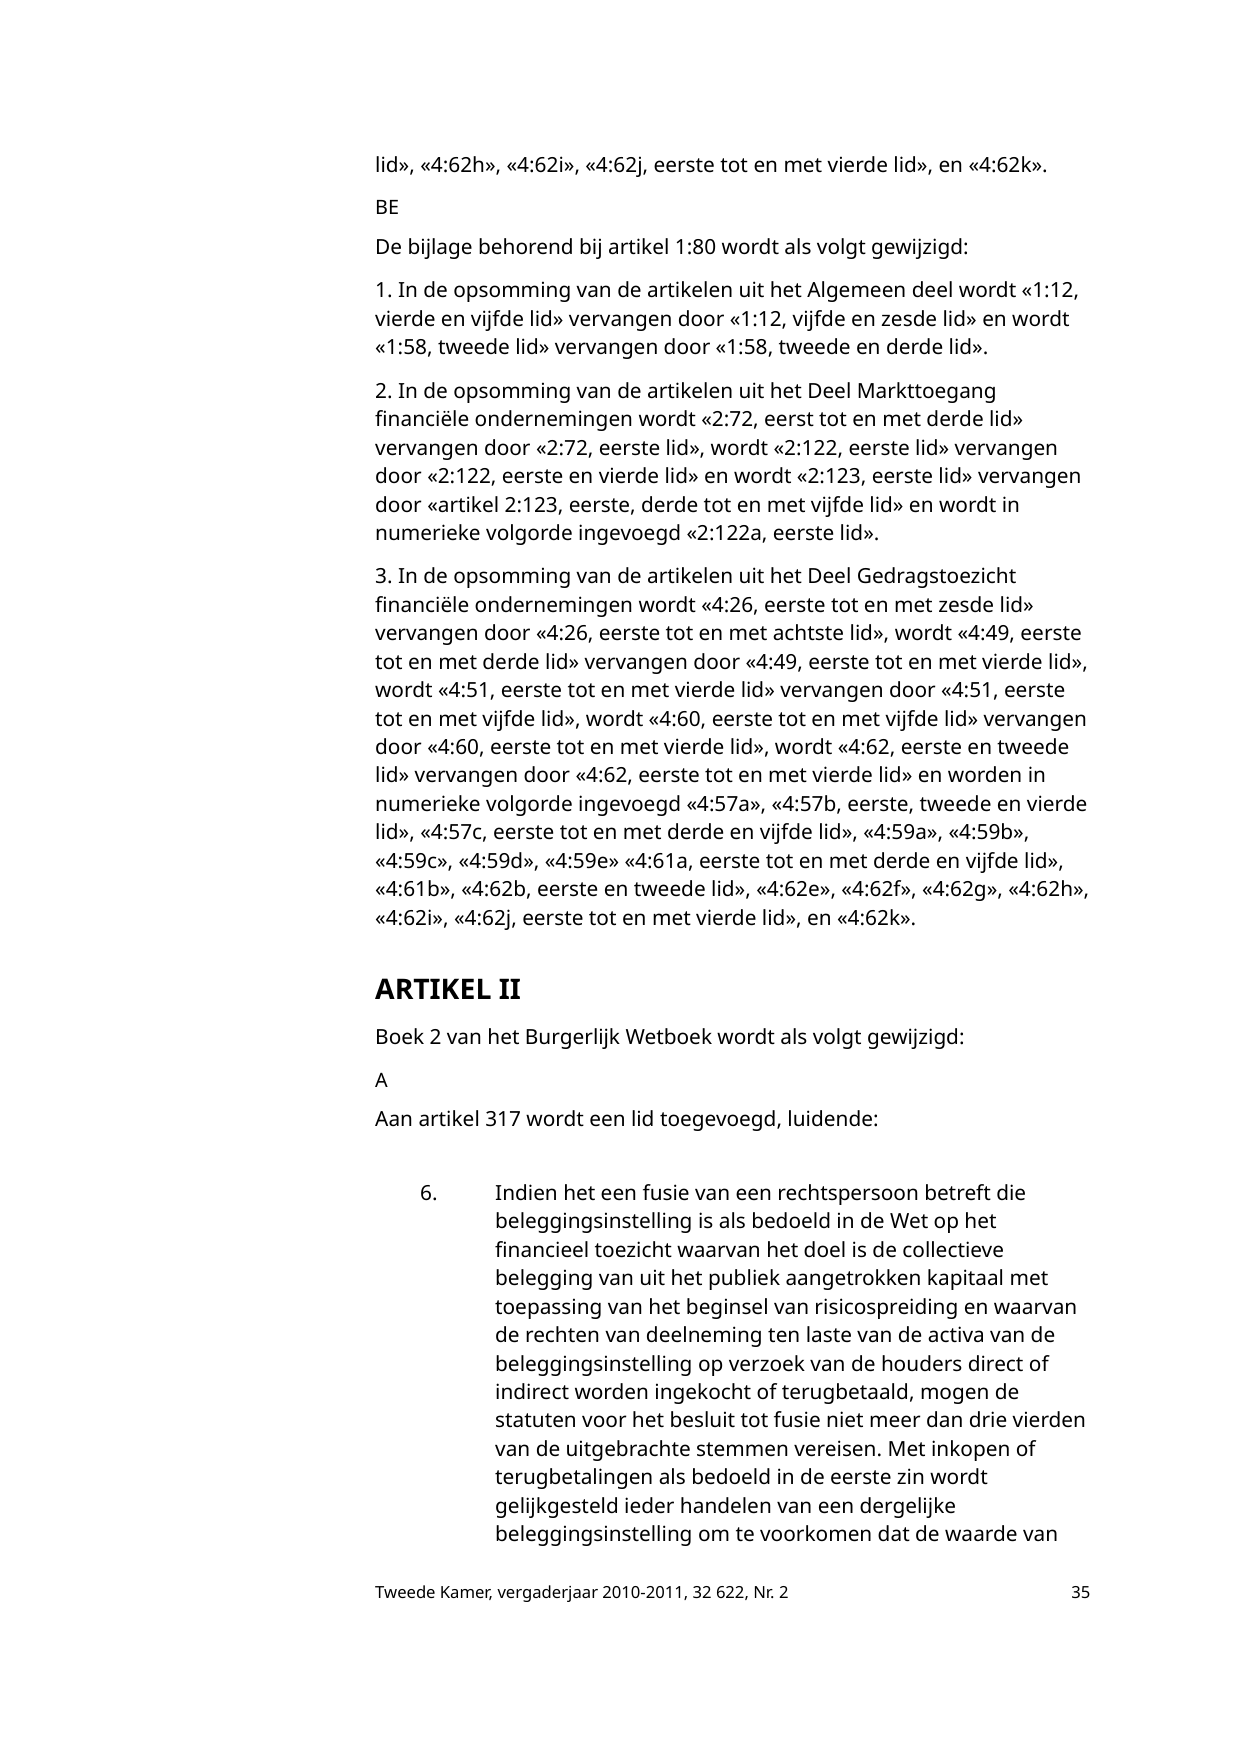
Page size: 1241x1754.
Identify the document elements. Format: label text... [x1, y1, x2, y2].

text Boek 2 van het Burgerlijk Wetboek wordt als volgt gewijzigd: [375, 1022, 1090, 1051]
subtitle ARTIKEL II [375, 969, 1090, 1007]
text De bijlage behorend bij artikel 1:80 wordt als volgt gewijzigd: [375, 232, 1090, 261]
text 2. In de opsomming van de artikelen uit het Deel Markttoegang financiële ondernemingen wordt «2:72, eerst tot en met derde lid» vervangen door «2:72, eerste lid», wordt «2:122, eerste lid» vervangen door «2:122, eerste en vierde lid» en wordt «2:123, eerste lid» vervangen door «artikel 2:123, eerste, derde tot en met vijfde lid» en wordt in numerieke volgorde ingevoegd «2:122a, eerste lid». [375, 376, 1090, 547]
text 3. In de opsomming van de artikelen uit het Deel Gedragstoezicht financiële ondernemingen wordt «4:26, eerste tot en met zesde lid» vervangen door «4:26, eerste tot en met achtste lid», wordt «4:49, eerste tot en met derde lid» vervangen door «4:49, eerste tot en met vierde lid», wordt «4:51, eerste tot en met vierde lid» vervangen door «4:51, eerste tot en met vijfde lid», wordt «4:60, eerste tot en met vijfde lid» vervangen door «4:60, eerste tot en met vierde lid», wordt «4:62, eerste en tweede lid» vervangen door «4:62, eerste tot en met vierde lid» en worden in numerieke volgorde ingevoegd «4:57a», «4:57b, eerste, tweede en vierde lid», «4:57c, eerste tot en met derde en vijfde lid», «4:59a», «4:59b», «4:59c», «4:59d», «4:59e» «4:61a, eerste tot en met derde en vijfde lid», «4:61b», «4:62b, eerste en tweede lid», «4:62e», «4:62f», «4:62g», «4:62h», «4:62i», «4:62j, eerste tot en met vierde lid», en «4:62k». [375, 562, 1090, 931]
text A [375, 1066, 1090, 1093]
text lid», «4:62h», «4:62i», «4:62j, eerste tot en met vierde lid», en «4:62k». [375, 150, 1090, 178]
list Indien het een fusie van een rechtspersoon betreft die beleggingsinstelling is als bedoeld in de Wet op het financieel toezicht waarvan het doel is de collectieve belegging van uit het publiek aangetrokken kapitaal met toepassing van het beginsel van risicospreiding en waarvan de rechten van deelneming ten laste van de activa van de beleggingsinstelling op verzoek van de houders direct of indirect worden ingekocht of terugbetaald, mogen de statuten voor het besluit tot fusie niet meer dan drie vierden van de uitgebrachte stemmen vereisen. Met inkopen of terugbetalingen als bedoeld in de eerste zin wordt gelijkgesteld ieder handelen van een dergelijke beleggingsinstelling om te voorkomen dat de waarde van [420, 1178, 1090, 1548]
text BE [375, 193, 1090, 220]
text 1. In de opsomming van de artikelen uit het Algemeen deel wordt «1:12, vierde en vijfde lid» vervangen door «1:12, vijfde en zesde lid» en wordt «1:58, tweede lid» vervangen door «1:58, tweede en derde lid». [375, 276, 1090, 361]
text Aan artikel 317 wordt een lid toegevoegd, luidende: [375, 1104, 1090, 1133]
